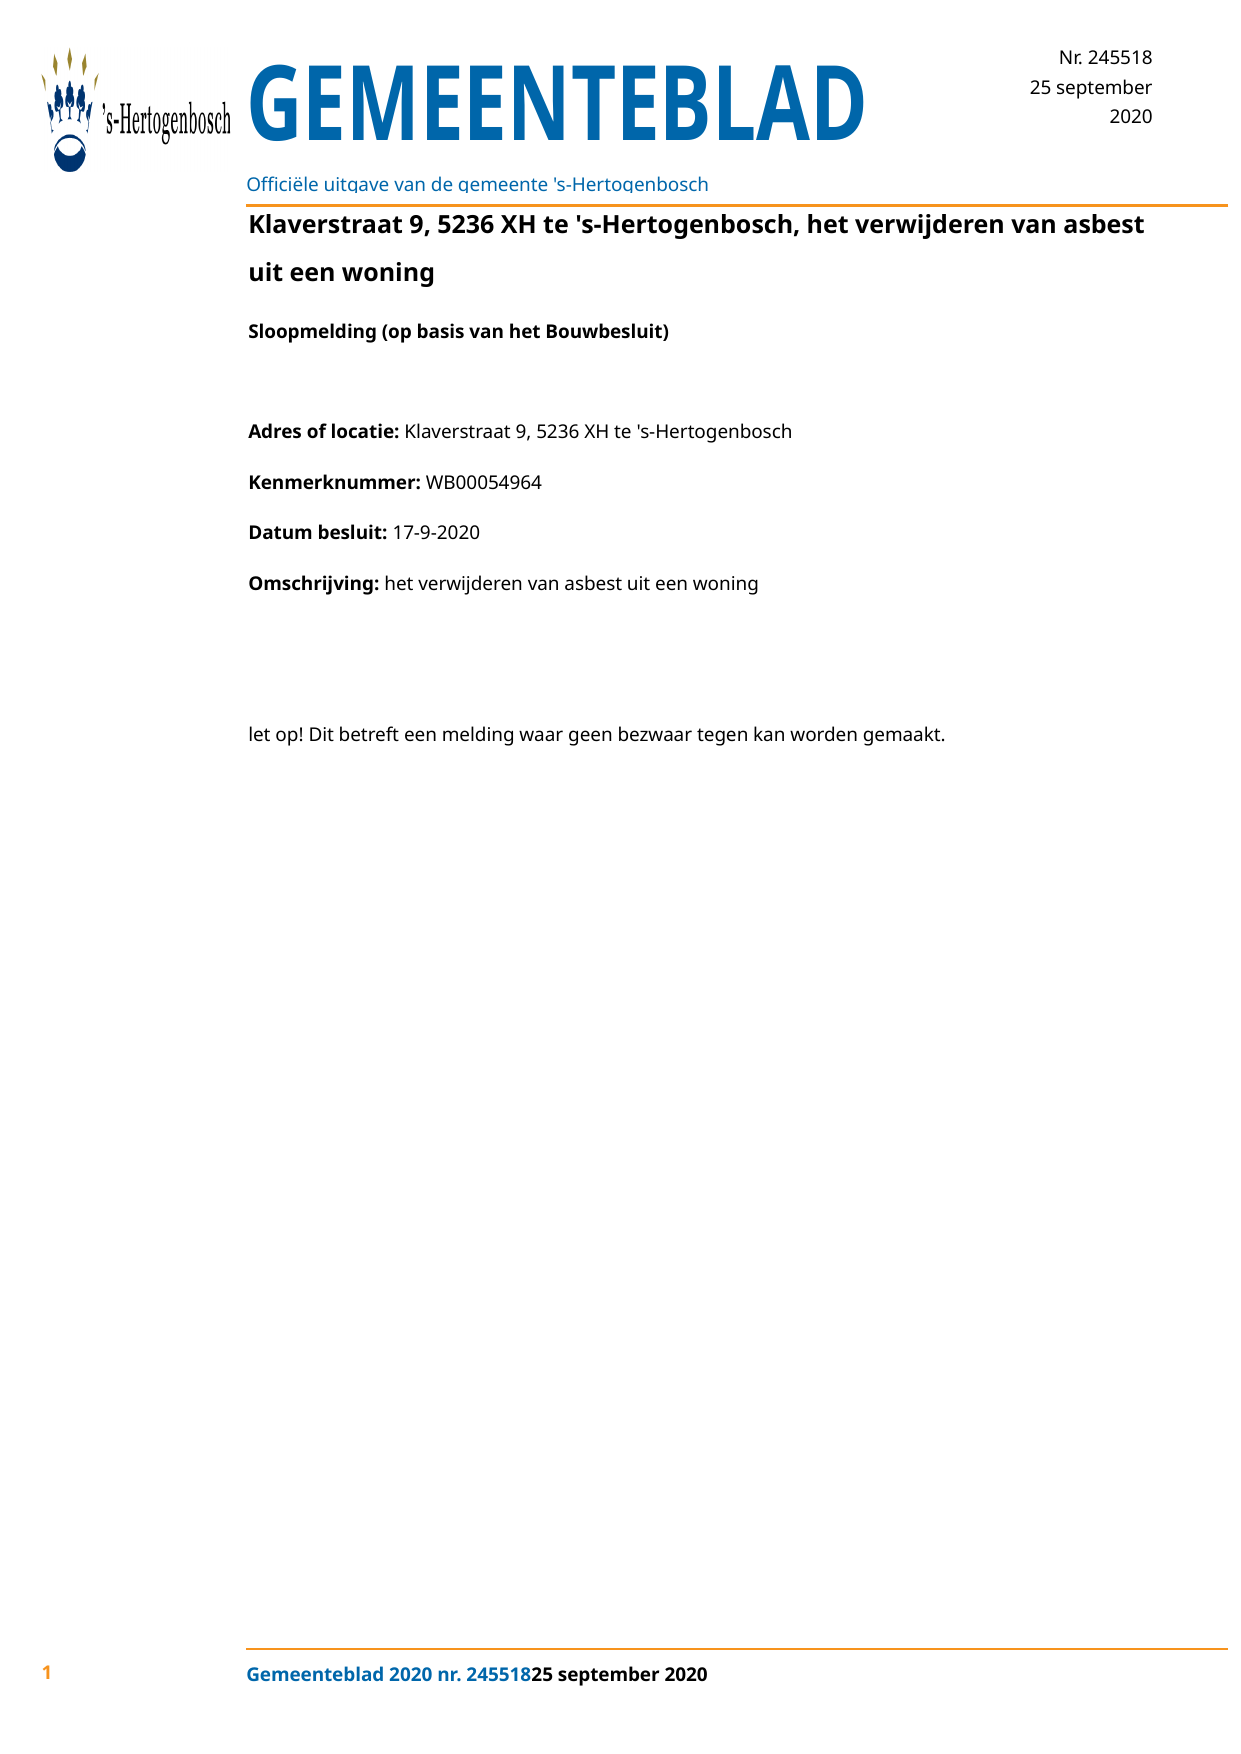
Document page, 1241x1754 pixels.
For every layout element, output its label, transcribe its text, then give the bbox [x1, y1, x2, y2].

text Datum besluit: 17-9-2020 [248, 519, 1152, 545]
text Kenmerknummer: WB00054964 [248, 469, 1152, 495]
text Adres of locatie: Klaverstraat 9, 5236 XH te 's-Hertogenbosch [248, 419, 1152, 444]
text Sloopmelding (op basis van het Bouwbesluit) [248, 318, 1152, 344]
picture [41, 47, 231, 172]
text Klaverstraat 9, 5236 XH te 's-Hertogenbosch, het verwijderen van asbest uit een woning [248, 207, 1152, 288]
text let op! Dit betreft een melding waar geen bezwaar tegen kan worden gemaakt. [248, 721, 1152, 747]
text Omschrijving: het verwijderen van asbest uit een woning [248, 570, 1152, 596]
